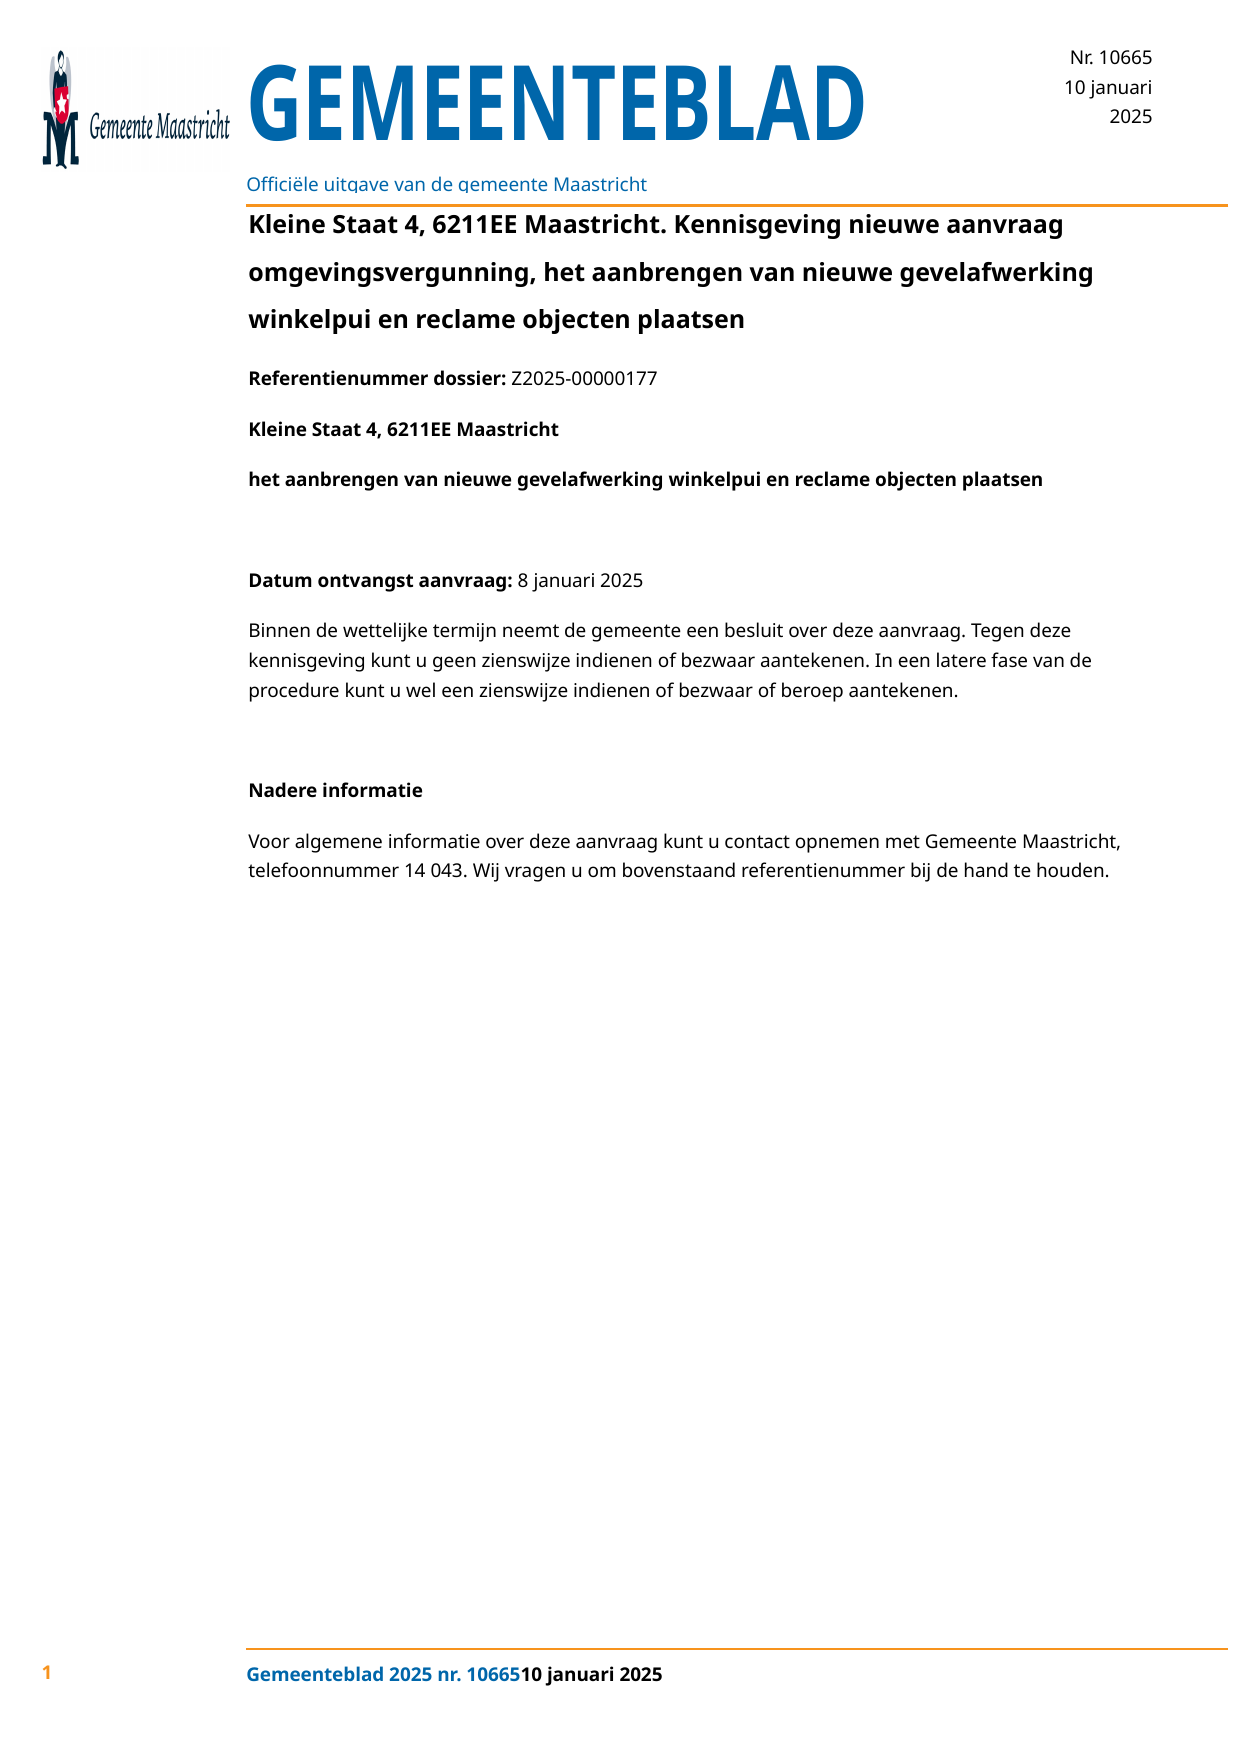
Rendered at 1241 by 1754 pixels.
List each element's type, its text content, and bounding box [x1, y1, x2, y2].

text Voor algemene informatie over deze aanvraag kunt u contact opnemen met Gemeente Maastricht, telefoonnummer 14 043. Wij vragen u om bovenstaand referentienummer bij de hand te houden. [248, 828, 1152, 883]
text Kleine Staat 4, 6211EE Maastricht. Kennisgeving nieuwe aanvraag omgevingsvergunning, het aanbrengen van nieuwe gevelafwerking winkelpui en reclame objecten plaatsen [248, 207, 1152, 336]
text Binnen de wettelijke termijn neemt de gemeente een besluit over deze aanvraag. Tegen deze kennisgeving kunt u geen zienswijze indienen of bezwaar aantekenen. In een latere fase van de procedure kunt u wel een zienswijze indienen of bezwaar of beroep aantekenen. [248, 618, 1152, 702]
text het aanbrengen van nieuwe gevelafwerking winkelpui en reclame objecten plaatsen [248, 466, 1152, 492]
text Kleine Staat 4, 6211EE Maastricht [248, 416, 1152, 442]
text Datum ontvangst aanvraag: 8 januari 2025 [248, 567, 1152, 593]
text Nadere informatie [248, 778, 1152, 803]
picture [41, 47, 231, 172]
text Referentienummer dossier: Z2025-00000177 [248, 366, 1152, 391]
